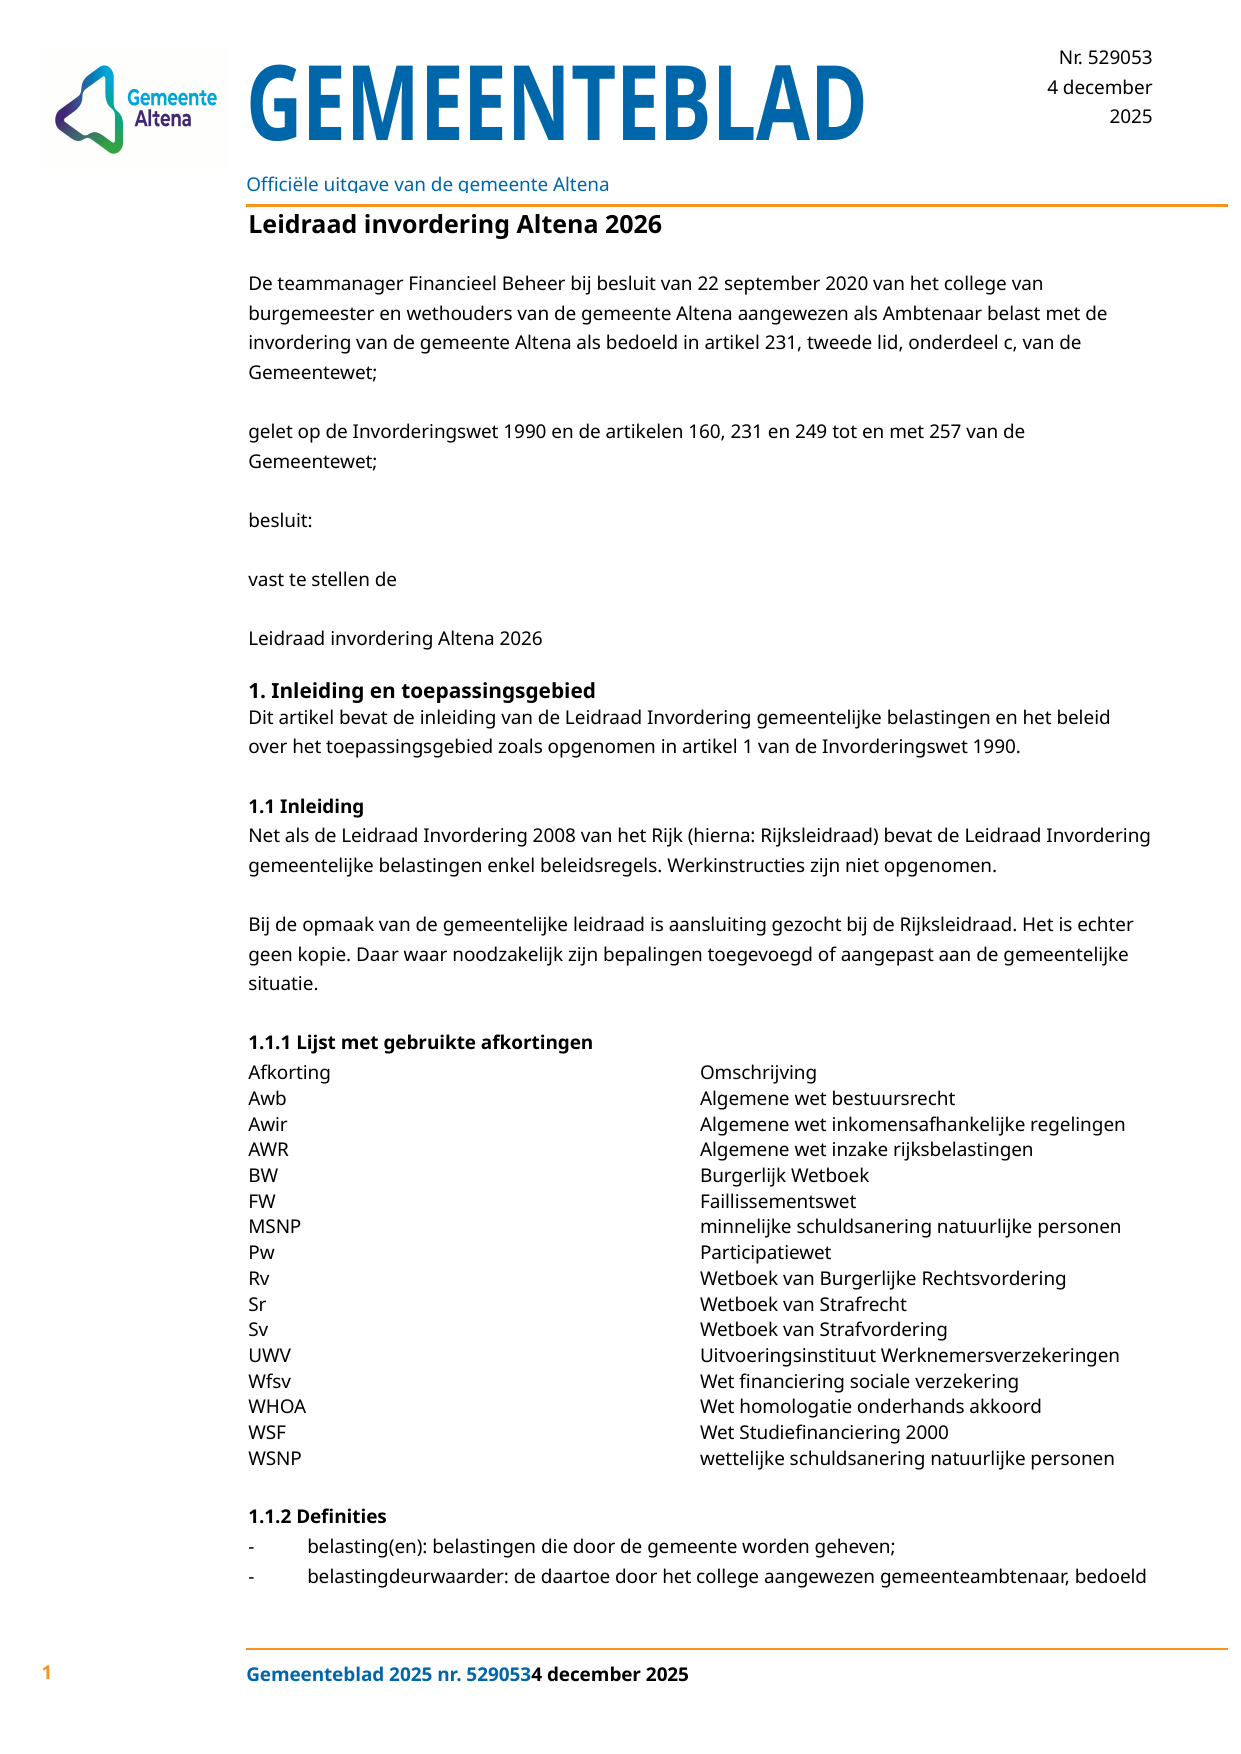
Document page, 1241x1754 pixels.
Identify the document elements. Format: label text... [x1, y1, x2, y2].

table_cell Sr [248, 1291, 700, 1317]
text gelet op de Invorderingswet 1990 en de artikelen 160, 231 en 249 tot en met 257 van de Gemeentewet; [248, 418, 1152, 473]
table_cell Wet Studiefinanciering 2000 [700, 1420, 1152, 1445]
text 1.1.1 Lijst met gebruikte afkortingen [248, 1029, 1152, 1055]
table_cell AWR [248, 1136, 700, 1162]
text Leidraad invordering Altena 2026 [248, 625, 1152, 651]
text besluit: [248, 507, 1152, 533]
table_cell WSNP [248, 1445, 700, 1471]
table_cell MSNP [248, 1214, 700, 1239]
table_cell minnelijke schuldsanering natuurlijke personen [700, 1214, 1152, 1239]
table_cell Faillissementswet [700, 1188, 1152, 1214]
text 1.1 Inleiding [248, 793, 1152, 819]
table_cell WSF [248, 1420, 700, 1445]
table_cell Uitvoeringsinstituut Werknemersverzekeringen [700, 1342, 1152, 1368]
table_cell Awir [248, 1111, 700, 1136]
text De teammanager Financieel Beheer bij besluit van 22 september 2020 van het college van burgemeester en wethouders van de gemeente Altena aangewezen als Ambtenaar belast met de invordering van de gemeente Altena als bedoeld in artikel 231, tweede lid, onderdeel c, van de Gemeentewet; [248, 270, 1152, 385]
text Net als de Leidraad Invordering 2008 van het Rijk (hierna: Rijksleidraad) bevat de Leidraad Invordering gemeentelijke belastingen enkel beleidsregels. Werkinstructies zijn niet opgenomen. [248, 822, 1152, 878]
table_cell Algemene wet inzake rijksbelastingen [700, 1136, 1152, 1162]
table_cell Awb [248, 1085, 700, 1111]
table_cell Wetboek van Burgerlijke Rechtsvordering [700, 1265, 1152, 1291]
list belasting(en): belastingen die door de gemeente worden geheven; [248, 1533, 1152, 1559]
table_header Afkorting [248, 1059, 700, 1085]
text Leidraad invordering Altena 2026 [248, 207, 1152, 241]
text Dit artikel bevat de inleiding van de Leidraad Invordering gemeentelijke belastingen en het beleid over het toepassingsgebied zoals opgenomen in artikel 1 van de Invorderingswet 1990. [248, 704, 1152, 759]
text 1.1.2 Definities [248, 1504, 1152, 1529]
table_cell UWV [248, 1342, 700, 1368]
table_cell Wfsv [248, 1368, 700, 1394]
table_cell BW [248, 1162, 700, 1188]
table_cell Wetboek van Strafrecht [700, 1291, 1152, 1317]
table_cell Wet financiering sociale verzekering [700, 1368, 1152, 1394]
text vast te stellen de [248, 566, 1152, 592]
table_cell Sv [248, 1317, 700, 1342]
table_cell Algemene wet bestuursrecht [700, 1085, 1152, 1111]
table_cell FW [248, 1188, 700, 1214]
table_cell wettelijke schuldsanering natuurlijke personen [700, 1445, 1152, 1471]
table_cell Burgerlijk Wetboek [700, 1162, 1152, 1188]
list belastingdeurwaarder: de daartoe door het college aangewezen gemeenteambtenaar, bedoeld [248, 1563, 1152, 1589]
table_cell Rv [248, 1265, 700, 1291]
table_cell Participatiewet [700, 1239, 1152, 1265]
table_cell Pw [248, 1239, 700, 1265]
table_cell WHOA [248, 1394, 700, 1419]
picture [41, 47, 231, 172]
text 1. Inleiding en toepassingsgebied [248, 676, 1152, 704]
table_cell Wetboek van Strafvordering [700, 1317, 1152, 1342]
table_header Omschrijving [700, 1059, 1152, 1085]
table_cell Algemene wet inkomensafhankelijke regelingen [700, 1111, 1152, 1136]
text Bij de opmaak van de gemeentelijke leidraad is aansluiting gezocht bij de Rijksleidraad. Het is echter geen kopie. Daar waar noodzakelijk zijn bepalingen toegevoegd of aangepast aan de gemeentelijke situatie. [248, 911, 1152, 996]
table_cell Wet homologatie onderhands akkoord [700, 1394, 1152, 1419]
